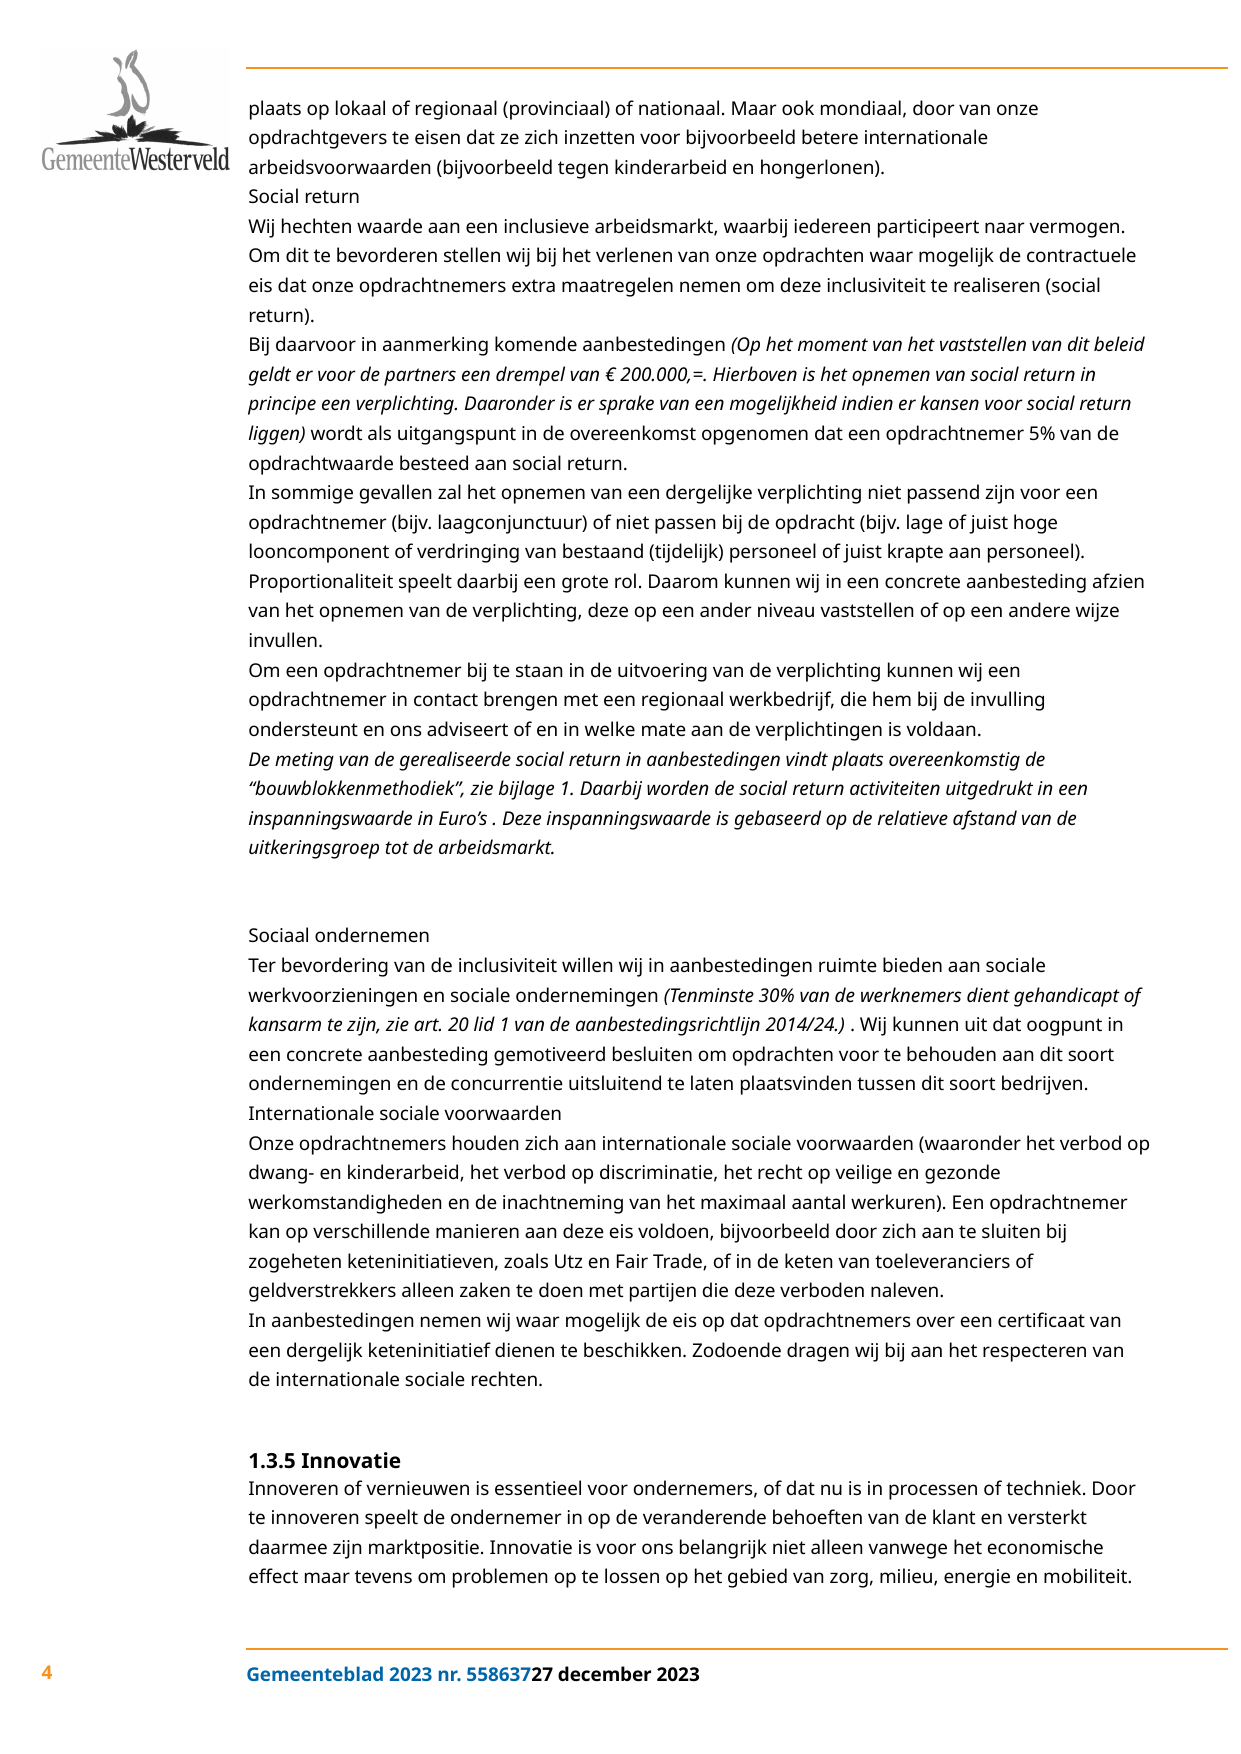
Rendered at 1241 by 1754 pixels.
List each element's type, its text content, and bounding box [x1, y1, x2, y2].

picture [41, 47, 231, 172]
text Ter bevordering van de inclusiviteit willen wij in aanbestedingen ruimte bieden aan sociale werkvoorzieningen en sociale ondernemingen (Tenminste 30% van de werknemers dient gehandicapt of kansarm te zijn, zie art. 20 lid 1 van de aanbestedingsrichtlijn 2014/24.) . Wij kunnen uit dat oogpunt in een concrete aanbesteding gemotiveerd besluiten om opdrachten voor te behouden aan dit soort ondernemingen en de concurrentie uitsluitend te laten plaatsvinden tussen dit soort bedrijven. [248, 952, 1152, 1096]
text In aanbestedingen nemen wij waar mogelijk de eis op dat opdrachtnemers over een certificaat van een dergelijk keteninitiatief dienen te beschikken. Zodoende dragen wij bij aan het respecteren van de internationale sociale rechten. [248, 1307, 1152, 1392]
text plaats op lokaal of regionaal (provinciaal) of nationaal. Maar ook mondiaal, door van onze opdrachtgevers te eisen dat ze zich inzetten voor bijvoorbeeld betere internationale arbeidsvoorwaarden (bijvoorbeeld tegen kinderarbeid en hongerlonen). [248, 95, 1152, 180]
text Om een opdrachtnemer bij te staan in de uitvoering van de verplichting kunnen wij een opdrachtnemer in contact brengen met een regionaal werkbedrijf, die hem bij de invulling ondersteunt en ons adviseert of en in welke mate aan de verplichtingen is voldaan. [248, 657, 1152, 742]
text Onze opdrachtnemers houden zich aan internationale sociale voorwaarden (waaronder het verbod op dwang- en kinderarbeid, het verbod op discriminatie, het recht op veilige en gezonde werkomstandigheden en de inachtneming van het maximaal aantal werkuren). Een opdrachtnemer kan op verschillende manieren aan deze eis voldoen, bijvoorbeeld door zich aan te sluiten bij zogeheten keteninitiatieven, zoals Utz en Fair Trade, of in de keten van toeleveranciers of geldverstrekkers alleen zaken te doen met partijen die deze verboden naleven. [248, 1130, 1152, 1303]
text 1.3.5 Innovatie [248, 1446, 1152, 1475]
text Sociaal ondernemen [248, 923, 1152, 948]
text Internationale sociale voorwaarden [248, 1100, 1152, 1126]
table_header De meting van de gerealiseerde social return in aanbestedingen vindt plaats overeenkomstig de “bouwblokkenmethodiek”, zie bijlage 1. Daarbij worden de social return activiteiten uitgedrukt in een inspanningswaarde in Euro’s . Deze inspanningswaarde is gebaseerd op de relatieve afstand van de uitkeringsgroep tot de arbeidsmarkt. [248, 746, 1152, 890]
text Bij daarvoor in aanmerking komende aanbestedingen (Op het moment van het vaststellen van dit beleid geldt er voor de partners een drempel van € 200.000,=. Hierboven is het opnemen van social return in principe een verplichting. Daaronder is er sprake van een mogelijkheid indien er kansen voor social return liggen) wordt als uitgangspunt in de overeenkomst opgenomen dat een opdrachtnemer 5% van de opdrachtwaarde besteed aan social return. [248, 331, 1152, 476]
text Wij hechten waarde aan een inclusieve arbeidsmarkt, waarbij iedereen participeert naar vermogen. Om dit te bevorderen stellen wij bij het verlenen van onze opdrachten waar mogelijk de contractuele eis dat onze opdrachtnemers extra maatregelen nemen om deze inclusiviteit te realiseren (social return). [248, 213, 1152, 328]
text In sommige gevallen zal het opnemen van een dergelijke verplichting niet passend zijn voor een opdrachtnemer (bijv. laagconjunctuur) of niet passen bij de opdracht (bijv. lage of juist hoge looncomponent of verdringing van bestaand (tijdelijk) personeel of juist krapte aan personeel). Proportionaliteit speelt daarbij een grote rol. Daarom kunnen wij in een concrete aanbesteding afzien van het opnemen van de verplichting, deze op een ander niveau vaststellen of op een andere wijze invullen. [248, 479, 1152, 653]
text Innoveren of vernieuwen is essentieel voor ondernemers, of dat nu is in processen of techniek. Door te innoveren speelt de ondernemer in op de veranderende behoeften van de klant en versterkt daarmee zijn marktpositie. Innovatie is voor ons belangrijk niet alleen vanwege het economische effect maar tevens om problemen op te lossen op het gebied van zorg, milieu, energie en mobiliteit. [248, 1475, 1152, 1589]
text Social return [248, 183, 1152, 209]
